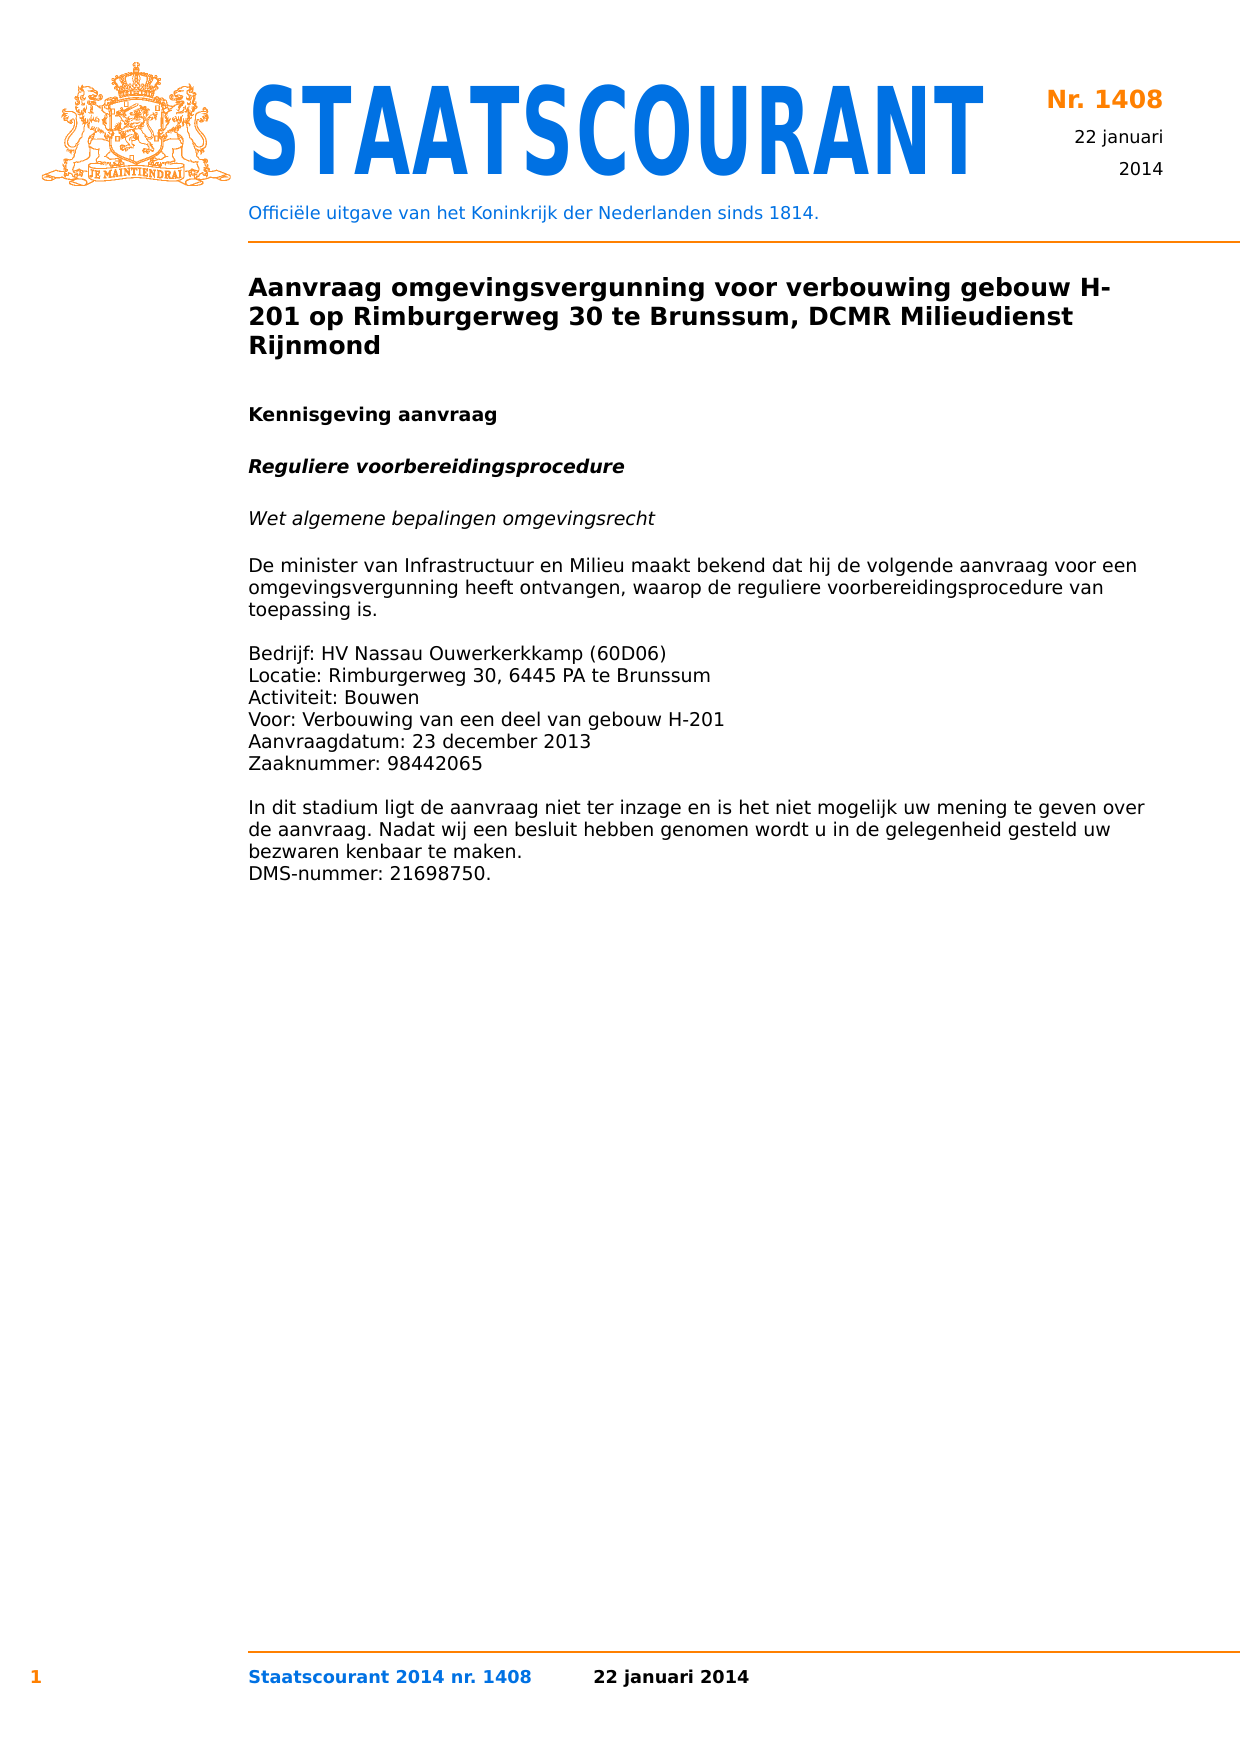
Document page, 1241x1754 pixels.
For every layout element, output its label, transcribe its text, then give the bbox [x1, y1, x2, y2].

text DMS-nummer: 21698750. [248, 863, 1163, 885]
text De minister van Infrastructuur en Milieu maakt bekend dat hij de volgende aanvraag voor een omgevingsvergunning heeft ontvangen, waarop de reguliere voorbereidingsprocedure van toepassing is. [248, 555, 1163, 621]
subtitle Reguliere voorbereidingsprocedure [248, 456, 1163, 478]
text Voor: Verbouwing van een deel van gebouw H-201 [248, 709, 1163, 731]
text Zaaknummer: 98442065 [248, 753, 1163, 775]
table_cell 22 januari [998, 121, 1240, 153]
subtitle Kennisgeving aanvraag [248, 404, 1163, 426]
table_header Nr. 1408 [998, 62, 1240, 121]
subtitle Wet algemene bepalingen omgevingsrecht [248, 508, 1163, 530]
table_header STAATSCOURANT [248, 62, 998, 203]
table_cell 2014 [998, 153, 1240, 203]
text In dit stadium ligt de aanvraag niet ter inzage en is het niet mogelijk uw mening te geven over de aanvraag. Nadat wij een besluit hebben genomen wordt u in de gelegenheid gesteld uw bezwaren kenbaar te maken. [248, 797, 1163, 863]
text Activiteit: Bouwen [248, 687, 1163, 709]
text Locatie: Rimburgerweg 30, 6445 PA te Brunssum [248, 665, 1163, 687]
text Bedrijf: HV Nassau Ouwerkerkkamp (60D06) [248, 643, 1163, 665]
picture [41, 62, 231, 186]
subtitle Aanvraag omgevingsvergunning voor verbouwing gebouw H-201 op Rimburgerweg 30 te Brunssum, DCMR Milieudienst Rijnmond [248, 273, 1163, 361]
table_cell Officiële uitgave van het Koninkrijk der Nederlanden sinds 1814. [248, 203, 1240, 241]
text Aanvraagdatum: 23 december 2013 [248, 731, 1163, 753]
table_header [25, 62, 248, 241]
